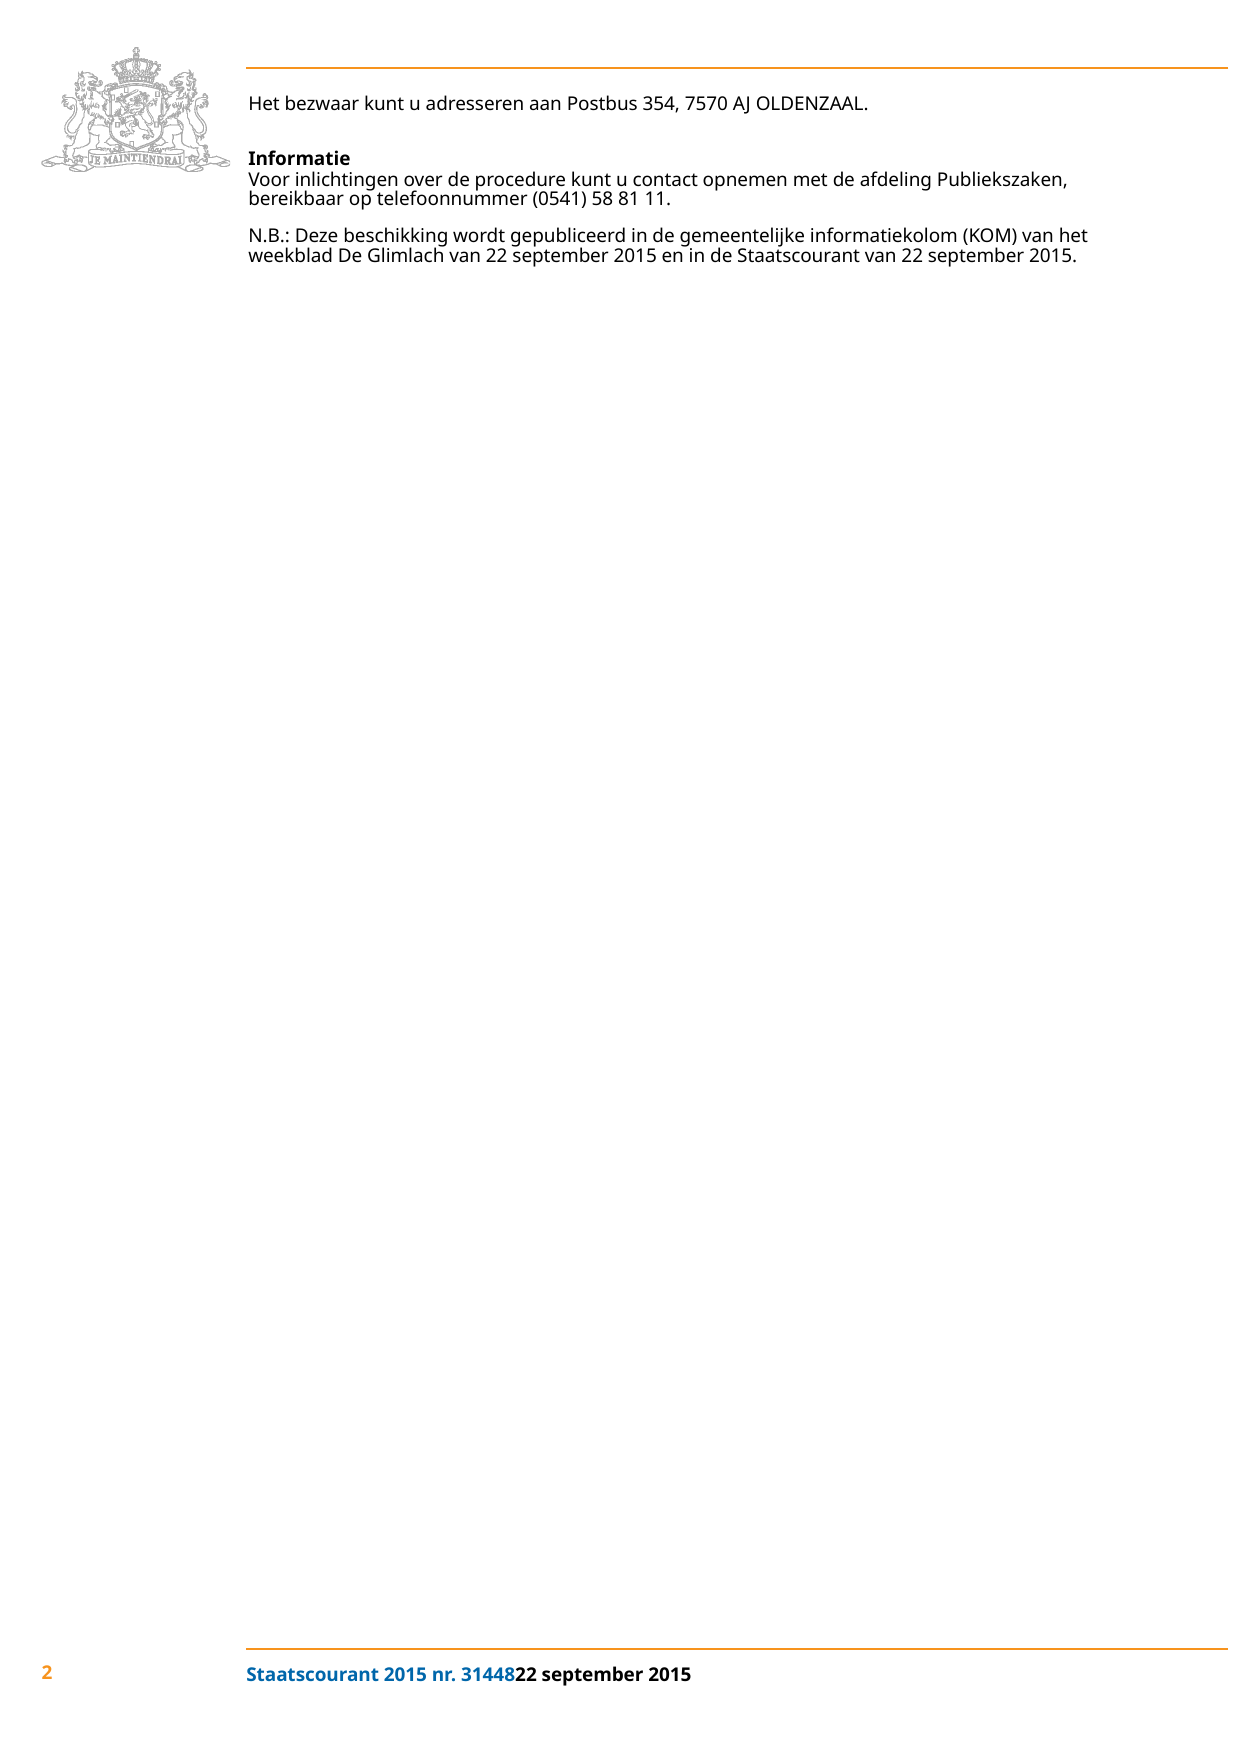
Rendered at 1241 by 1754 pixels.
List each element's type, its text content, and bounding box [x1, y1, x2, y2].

text Informatie [248, 145, 1152, 171]
text Voor inlichtingen over de procedure kunt u contact opnemen met de afdeling Publiekszaken, bereikbaar op telefoonnummer (0541) 58 81 11. [248, 171, 1152, 209]
text N.B.: Deze beschikking wordt gepubliceerd in de gemeentelijke informatiekolom (KOM) van het weekblad De Glimlach van 22 september 2015 en in de Staatscourant van 22 september 2015. [248, 227, 1152, 266]
picture [41, 47, 231, 172]
text Het bezwaar kunt u adresseren aan Postbus 354, 7570 AJ OLDENZAAL. [248, 95, 1152, 114]
